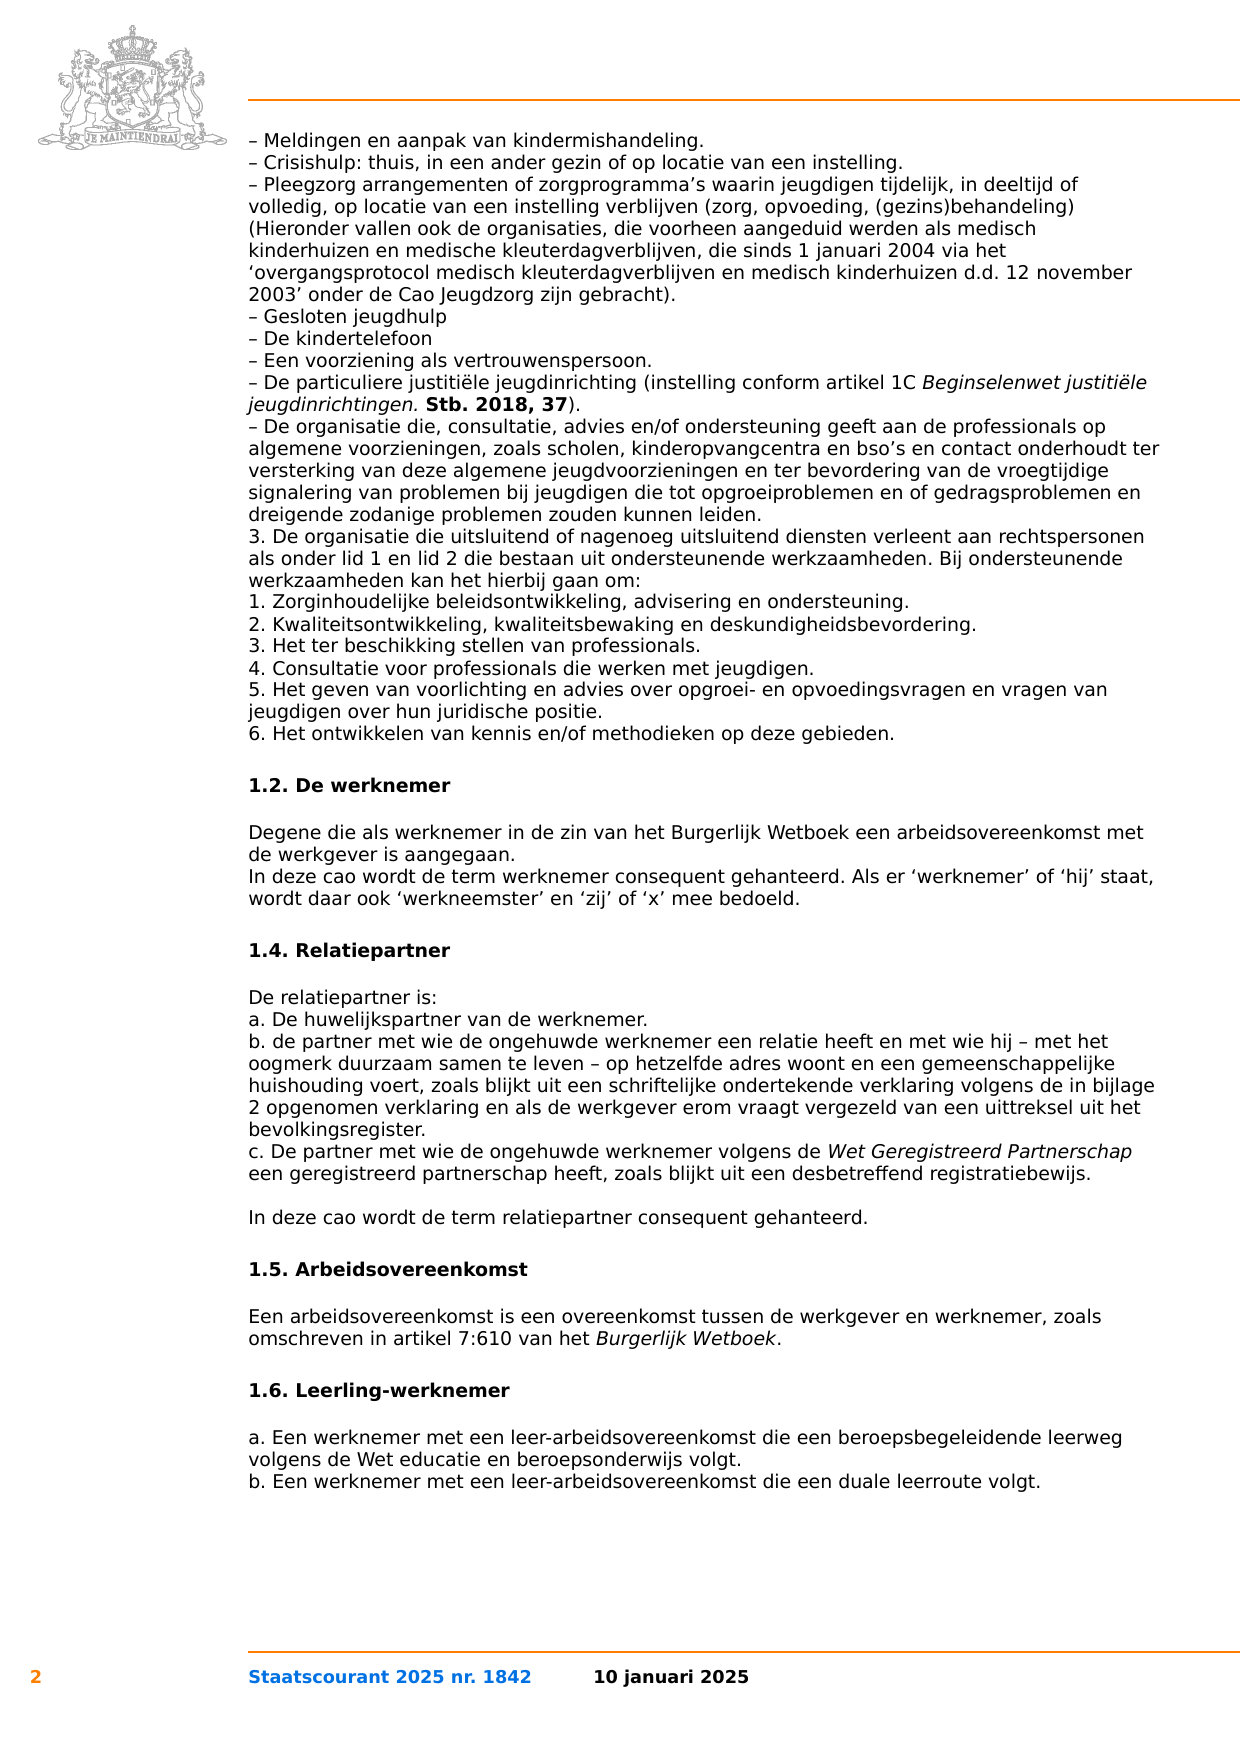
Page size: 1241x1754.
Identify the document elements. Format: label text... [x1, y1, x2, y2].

text Een arbeidsovereenkomst is een overeenkomst tussen de werkgever en werknemer, zoals omschreven in artikel 7:610 van het Burgerlijk Wetboek. [248, 1306, 1163, 1350]
text – Een voorziening als vertrouwenspersoon. [248, 350, 1163, 372]
text 6. Het ontwikkelen van kennis en/of methodieken op deze gebieden. [248, 723, 1163, 745]
text a. Een werknemer met een leer-arbeidsovereenkomst die een beroepsbegeleidende leerweg volgens de Wet educatie en beroepsonderwijs volgt. [248, 1427, 1163, 1471]
text a. De huwelijkspartner van de werknemer. [248, 1009, 1163, 1031]
text In deze cao wordt de term relatiepartner consequent gehanteerd. [248, 1207, 1163, 1229]
text Degene die als werknemer in de zin van het Burgerlijk Wetboek een arbeidsovereenkomst met de werkgever is aangegaan. [248, 822, 1163, 866]
text – De organisatie die, consultatie, advies en/of ondersteuning geeft aan de professionals op algemene voorzieningen, zoals scholen, kinderopvangcentra en bso’s en contact onderhoudt ter versterking van deze algemene jeugdvoorzieningen en ter bevordering van de vroegtijdige signalering van problemen bij jeugdigen die tot opgroeiproblemen en of gedragsproblemen en dreigende zodanige problemen zouden kunnen leiden. [248, 416, 1163, 526]
text – Gesloten jeugdhulp [248, 306, 1163, 328]
text In deze cao wordt de term werknemer consequent gehanteerd. Als er ‘werknemer’ of ‘hij’ staat, wordt daar ook ‘werkneemster’ en ‘zij’ of ‘x’ mee bedoeld. [248, 866, 1163, 910]
subtitle 1.6. Leerling-werknemer [248, 1380, 1163, 1402]
text De relatiepartner is: [248, 987, 1163, 1009]
text b. de partner met wie de ongehuwde werknemer een relatie heeft en met wie hij – met het oogmerk duurzaam samen te leven – op hetzelfde adres woont en een gemeenschappelijke huishouding voert, zoals blijkt uit een schriftelijke ondertekende verklaring volgens de in bijlage 2 opgenomen verklaring en als de werkgever erom vraagt vergezeld van een uittreksel uit het bevolkingsregister. [248, 1031, 1163, 1141]
text 3. De organisatie die uitsluitend of nagenoeg uitsluitend diensten verleent aan rechtspersonen als onder lid 1 en lid 2 die bestaan uit ondersteunende werkzaamheden. Bij ondersteunende werkzaamheden kan het hierbij gaan om: [248, 526, 1163, 591]
text b. Een werknemer met een leer-arbeidsovereenkomst die een duale leerroute volgt. [248, 1471, 1163, 1493]
subtitle 1.5. Arbeidsovereenkomst [248, 1259, 1163, 1281]
text – Pleegzorg arrangementen of zorgprogramma’s waarin jeugdigen tijdelijk, in deeltijd of volledig, op locatie van een instelling verblijven (zorg, opvoeding, (gezins)behandeling) (Hieronder vallen ook de organisaties, die voorheen aangeduid werden als medisch kinderhuizen en medische kleuterdagverblijven, die sinds 1 januari 2004 via het ‘overgangsprotocol medisch kleuterdagverblijven en medisch kinderhuizen d.d. 12 november 2003’ onder de Cao Jeugdzorg zijn gebracht). [248, 174, 1163, 306]
text 4. Consultatie voor professionals die werken met jeugdigen. [248, 657, 1163, 679]
subtitle 1.2. De werknemer [248, 775, 1163, 797]
text 2. Kwaliteitsontwikkeling, kwaliteitsbewaking en deskundigheidsbevordering. [248, 613, 1163, 635]
text – De kindertelefoon [248, 328, 1163, 350]
subtitle 1.4. Relatiepartner [248, 940, 1163, 962]
text c. De partner met wie de ongehuwde werknemer volgens de Wet Geregistreerd Partnerschap een geregistreerd partnerschap heeft, zoals blijkt uit een desbetreffend registratiebewijs. [248, 1141, 1163, 1185]
text 5. Het geven van voorlichting en advies over opgroei- en opvoedingsvragen en vragen van jeugdigen over hun juridische positie. [248, 679, 1163, 723]
text 3. Het ter beschikking stellen van professionals. [248, 635, 1163, 657]
text – Crisishulp: thuis, in een ander gezin of op locatie van een instelling. [248, 152, 1163, 174]
picture [38, 25, 227, 150]
text – De particuliere justitiële jeugdinrichting (instelling conform artikel 1C Beginselenwet justitiële jeugdinrichtingen. Stb. 2018, 37). [248, 372, 1163, 416]
text – Meldingen en aanpak van kindermishandeling. [248, 130, 1163, 152]
text 1. Zorginhoudelijke beleidsontwikkeling, advisering en ondersteuning. [248, 591, 1163, 613]
